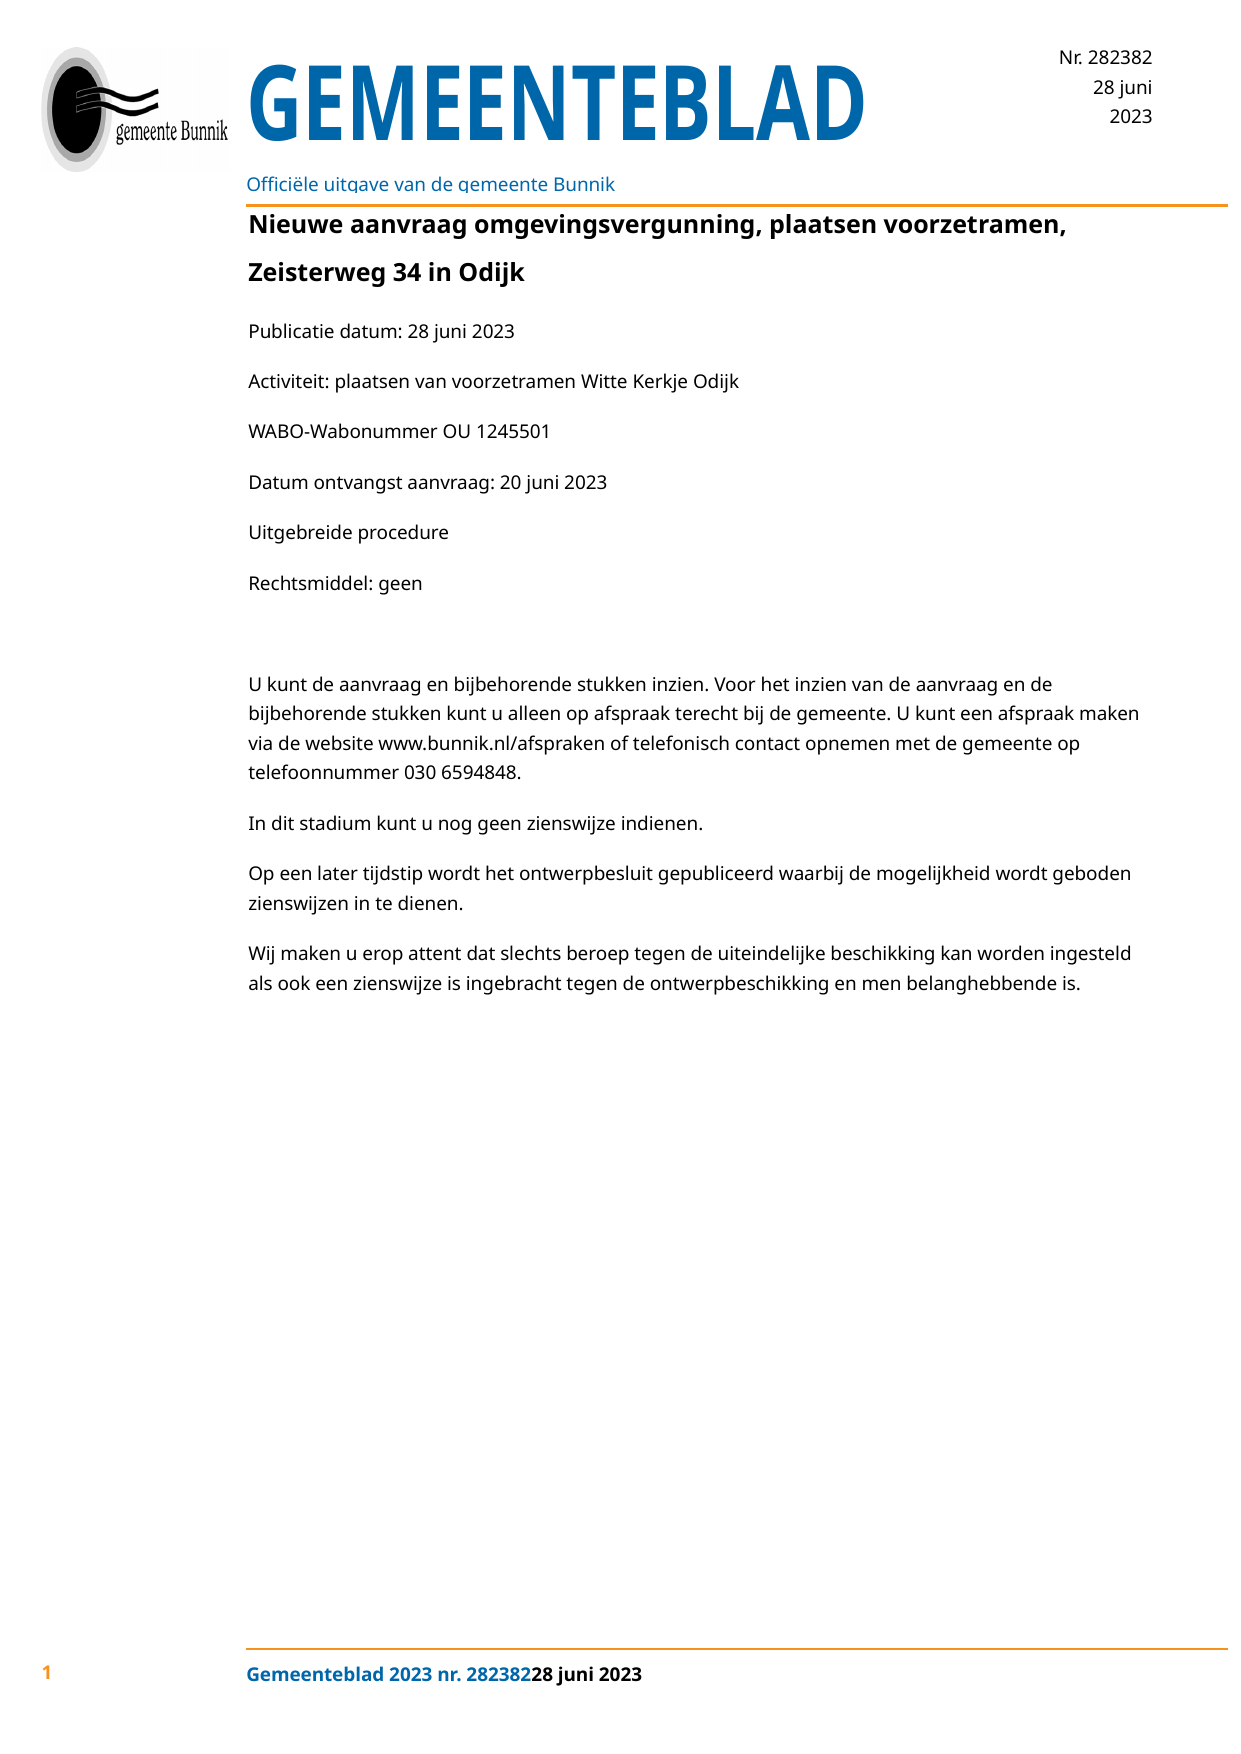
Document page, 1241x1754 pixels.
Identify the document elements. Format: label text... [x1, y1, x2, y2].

text Wij maken u erop attent dat slechts beroep tegen de uiteindelijke beschikking kan worden ingesteld als ook een zienswijze is ingebracht tegen de ontwerpbeschikking en men belanghebbende is. [248, 940, 1152, 996]
text Activiteit: plaatsen van voorzetramen Witte Kerkje Odijk [248, 368, 1152, 394]
text Uitgebreide procedure [248, 519, 1152, 545]
text Nieuwe aanvraag omgevingsvergunning, plaatsen voorzetramen, Zeisterweg 34 in Odijk [248, 207, 1152, 288]
text Publicatie datum: 28 juni 2023 [248, 318, 1152, 344]
picture [41, 47, 231, 172]
text WABO-Wabonummer OU 1245501 [248, 419, 1152, 444]
text Rechtsmiddel: geen [248, 570, 1152, 596]
text Datum ontvangst aanvraag: 20 juni 2023 [248, 469, 1152, 495]
text Op een later tijdstip wordt het ontwerpbesluit gepubliceerd waarbij de mogelijkheid wordt geboden zienswijzen in te dienen. [248, 860, 1152, 916]
text In dit stadium kunt u nog geen zienswijze indienen. [248, 810, 1152, 836]
text U kunt de aanvraag en bijbehorende stukken inzien. Voor het inzien van de aanvraag en de bijbehorende stukken kunt u alleen op afspraak terecht bij de gemeente. U kunt een afspraak maken via de website www.bunnik.nl/afspraken of telefonisch contact opnemen met de gemeente op telefoonnummer 030 6594848. [248, 671, 1152, 785]
